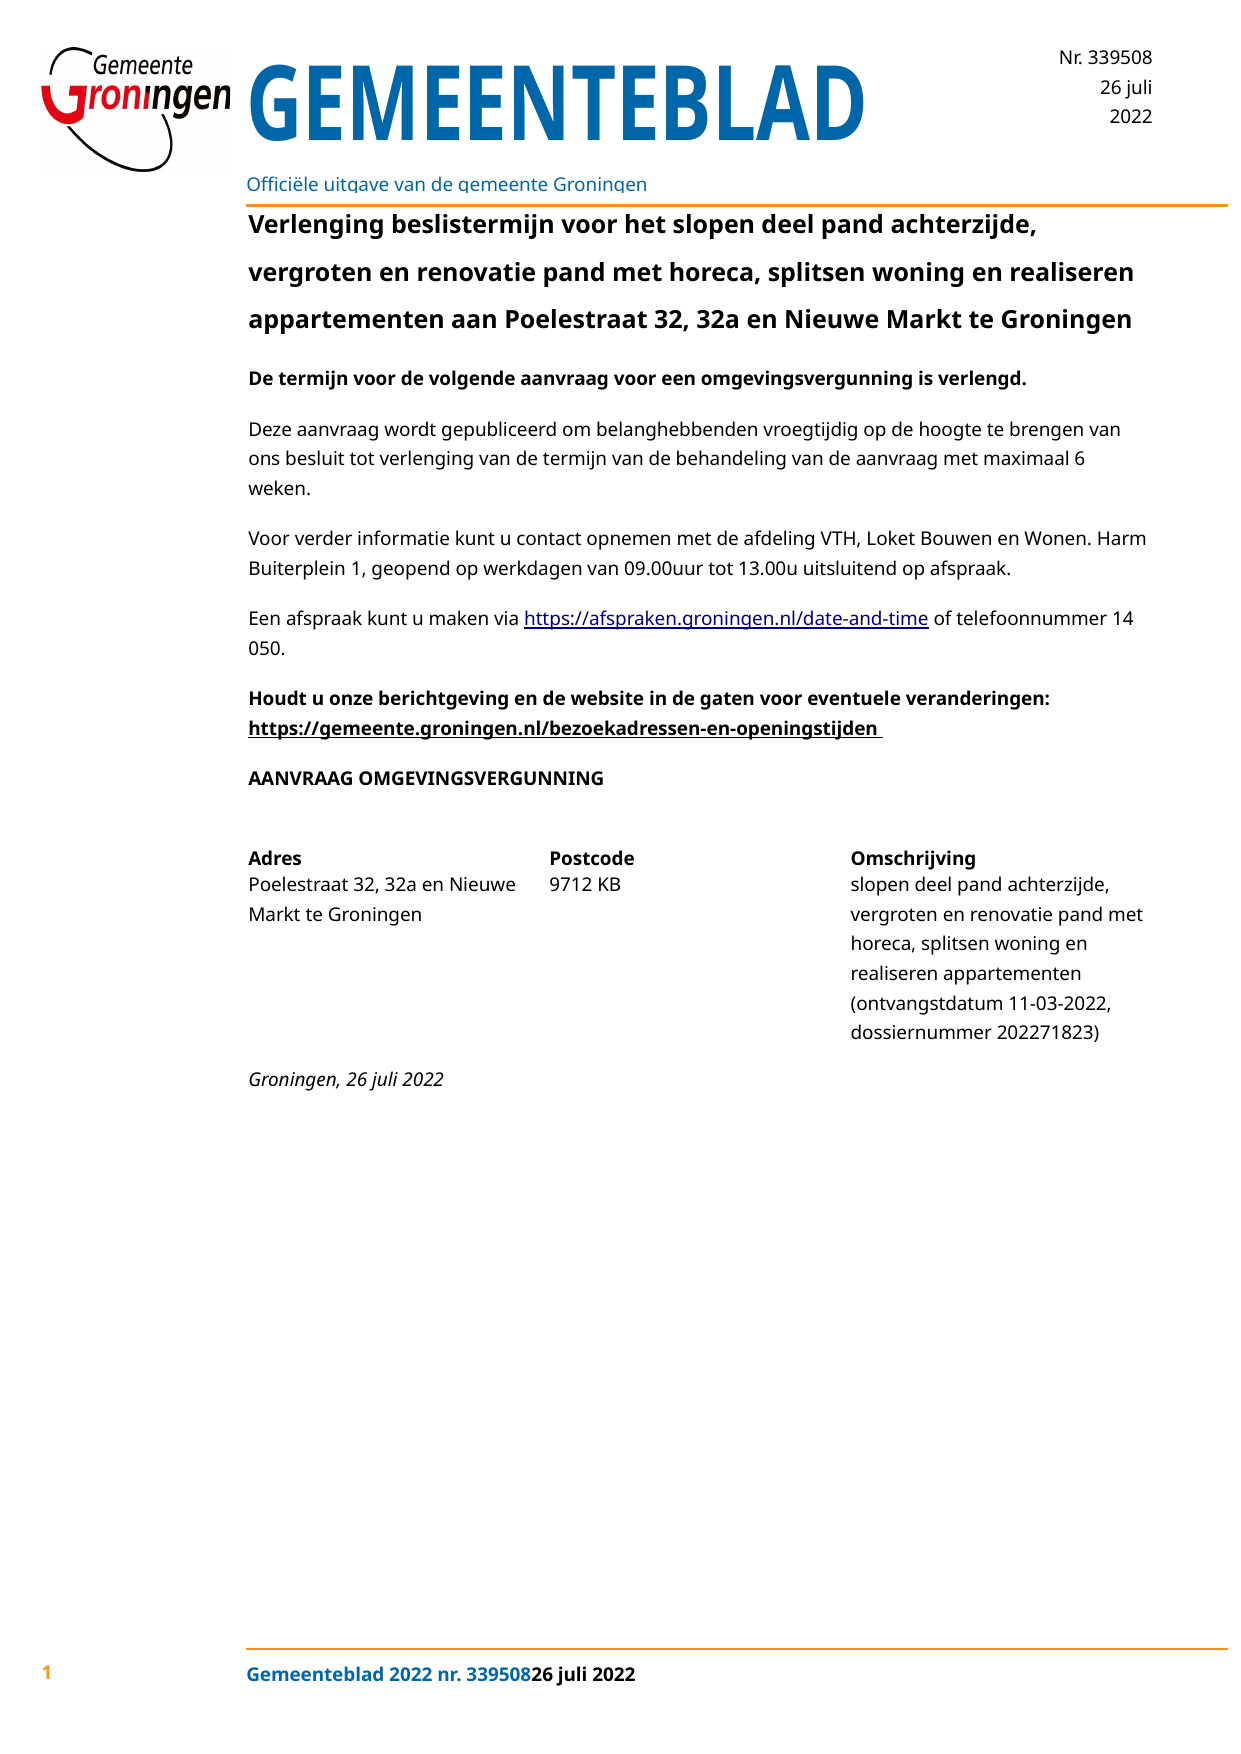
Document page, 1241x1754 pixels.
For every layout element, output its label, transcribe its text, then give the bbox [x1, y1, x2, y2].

picture [41, 47, 231, 172]
text Houdt u onze berichtgeving en de website in de gaten voor eventuele veranderingen: https://gemeente.groningen.nl/bezoekadressen-en-openingstijden [248, 686, 1152, 741]
table_header Omschrijving [850, 846, 1152, 871]
table_cell 9712 KB [549, 871, 850, 1045]
text Een afspraak kunt u maken via https://afspraken.groningen.nl/date-and-time of telefoonnummer 14 050. [248, 606, 1152, 661]
text Groningen, 26 juli 2022 [248, 1066, 1152, 1092]
text Deze aanvraag wordt gepubliceerd om belanghebbenden vroegtijdig op de hoogte te brengen van ons besluit tot verlenging van de termijn van de behandeling van de aanvraag met maximaal 6 weken. [248, 416, 1152, 501]
table_header Postcode [549, 846, 850, 871]
table_header Adres [248, 846, 549, 871]
table_cell slopen deel pand achterzijde, vergroten en renovatie pand met horeca, splitsen woning en realiseren appartementen (ontvangstdatum 11-03-2022, dossiernummer 202271823) [850, 871, 1152, 1045]
text AANVRAAG OMGEVINGSVERGUNNING [248, 766, 1152, 791]
table_cell Poelestraat 32, 32a en Nieuwe Markt te Groningen [248, 871, 549, 1045]
text Voor verder informatie kunt u contact opnemen met de afdeling VTH, Loket Bouwen en Wonen. Harm Buiterplein 1, geopend op werkdagen van 09.00uur tot 13.00u uitsluitend op afspraak. [248, 526, 1152, 581]
text De termijn voor de volgende aanvraag voor een omgevingsvergunning is verlengd. [248, 366, 1152, 391]
text Verlenging beslistermijn voor het slopen deel pand achterzijde, vergroten en renovatie pand met horeca, splitsen woning en realiseren appartementen aan Poelestraat 32, 32a en Nieuwe Markt te Groningen [248, 207, 1152, 336]
